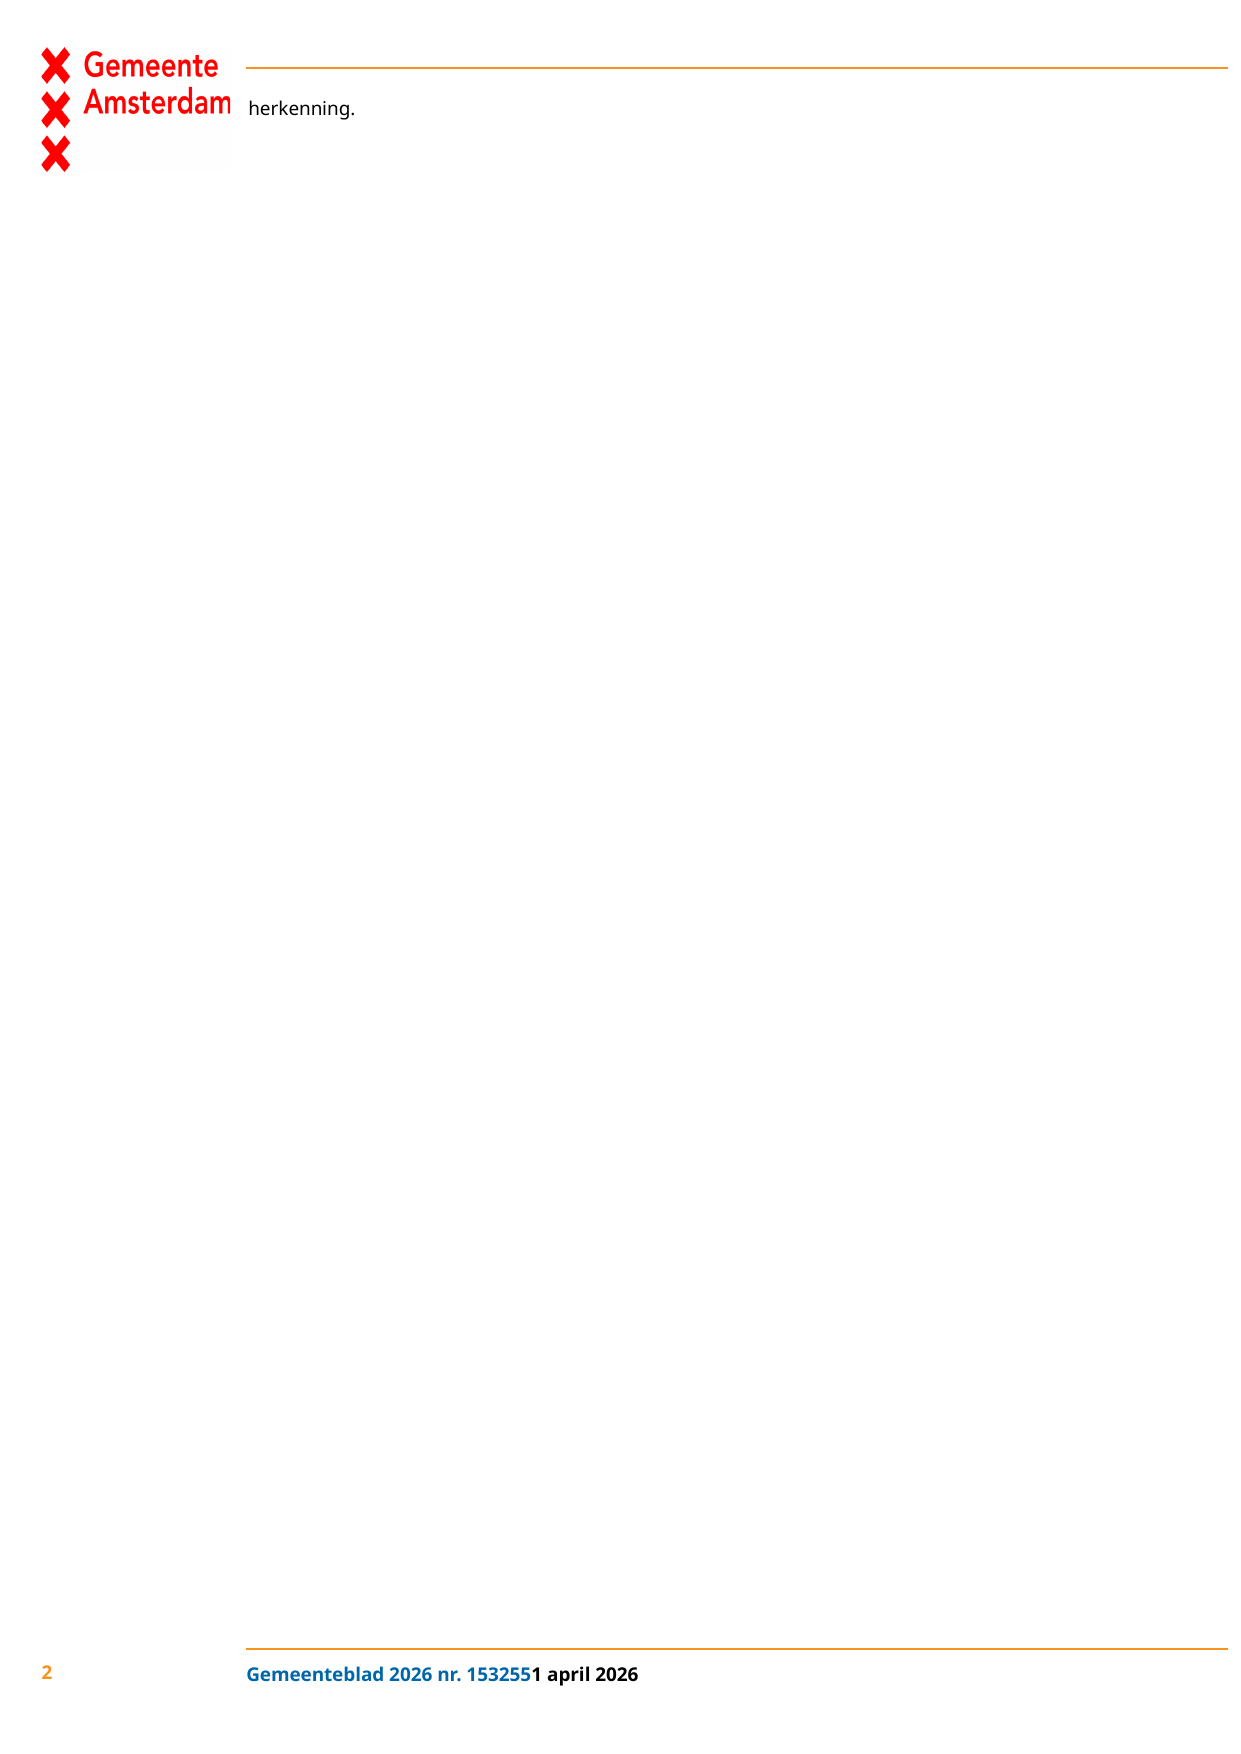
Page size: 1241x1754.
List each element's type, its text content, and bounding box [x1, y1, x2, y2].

picture [41, 47, 231, 172]
text herkenning. [248, 95, 1152, 121]
